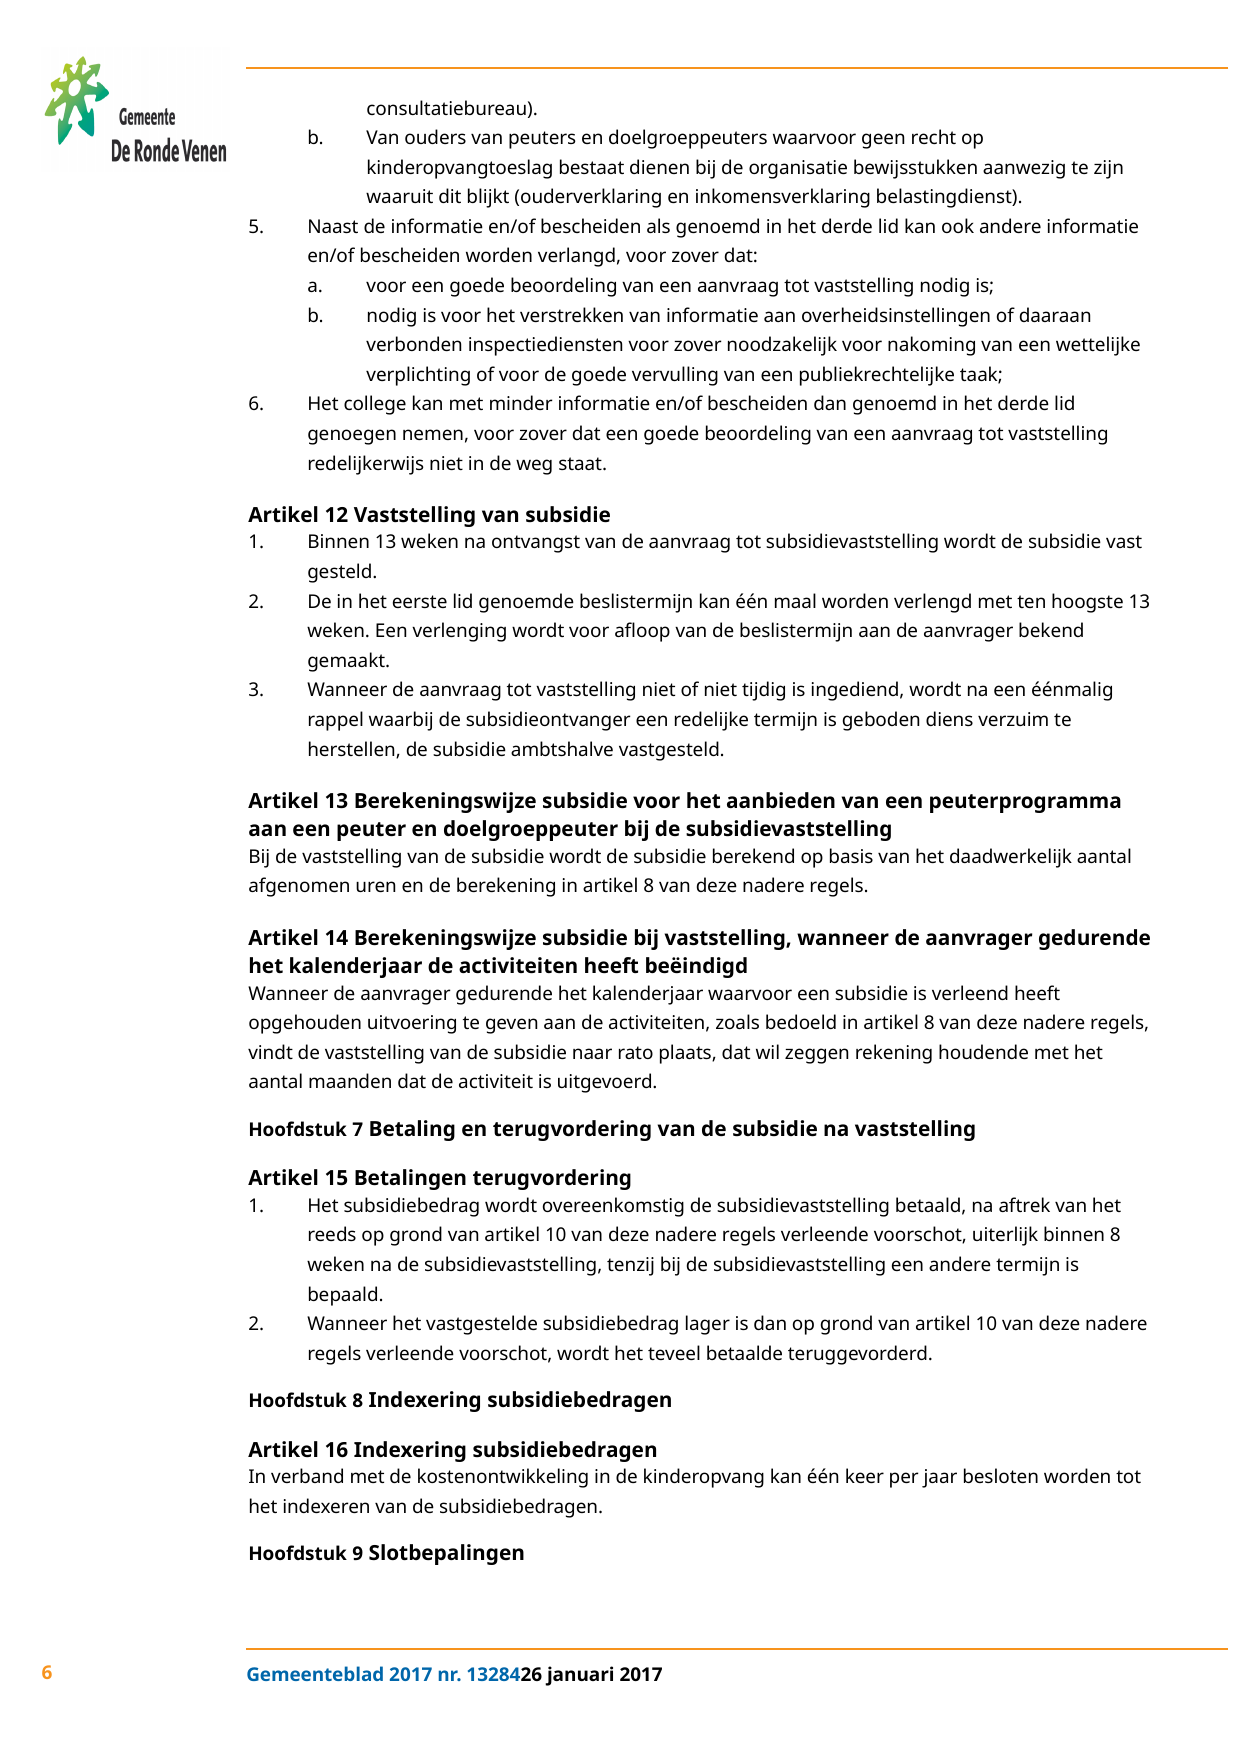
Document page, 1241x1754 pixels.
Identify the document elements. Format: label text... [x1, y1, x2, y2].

list nodig is voor het verstrekken van informatie aan overheidsinstellingen of daaraan verbonden inspectiediensten voor zover noodzakelijk voor nakoming van een wettelijke verplichting of voor de goede vervulling van een publiekrechtelijke taak; [307, 302, 1152, 387]
list Wanneer het vastgestelde subsidiebedrag lager is dan op grond van artikel 10 van deze nadere regels verleende voorschot, wordt het teveel betaalde teruggevorderd. [248, 1310, 1152, 1366]
list Van ouders van peuters en doelgroeppeuters waarvoor geen recht op kinderopvangtoeslag bestaat dienen bij de organisatie bewijsstukken aanwezig te zijn waaruit dit blijkt (ouderverklaring en inkomensverklaring belastingdienst). [307, 124, 1152, 209]
text Hoofdstuk 7 Betaling en terugvordering van de subsidie na vaststelling [248, 1114, 1152, 1143]
text Artikel 16 Indexering subsidiebedragen [248, 1435, 1152, 1463]
list Wanneer de aanvraag tot vaststelling niet of niet tijdig is ingediend, wordt na een éénmalig rappel waarbij de subsidieontvanger een redelijke termijn is geboden diens verzuim te herstellen, de subsidie ambtshalve vastgesteld. [248, 677, 1152, 761]
list Het subsidiebedrag wordt overeenkomstig de subsidievaststelling betaald, na aftrek van het reeds op grond van artikel 10 van deze nadere regels verleende voorschot, uiterlijk binnen 8 weken na de subsidievaststelling, tenzij bij de subsidievaststelling een andere termijn is bepaald. [248, 1192, 1152, 1306]
list De in het eerste lid genoemde beslistermijn kan één maal worden verlengd met ten hoogste 13 weken. Een verlenging wordt voor afloop van de beslistermijn aan de aanvrager bekend gemaakt. [248, 588, 1152, 673]
text Artikel 15 Betalingen terugvordering [248, 1163, 1152, 1192]
list Het college kan met minder informatie en/of bescheiden dan genoemd in het derde lid genoegen nemen, voor zover dat een goede beoordeling van een aanvraag tot vaststelling redelijkerwijs niet in de weg staat. [248, 391, 1152, 476]
list consultatiebureau). [307, 95, 1152, 121]
picture [41, 47, 231, 172]
list Naast de informatie en/of bescheiden als genoemd in het derde lid kan ook andere informatie en/of bescheiden worden verlangd, voor zover dat: [248, 213, 1152, 268]
text Hoofdstuk 9 Slotbepalingen [248, 1538, 1152, 1567]
text Artikel 12 Vaststelling van subsidie [248, 500, 1152, 529]
text Wanneer de aanvrager gedurende het kalenderjaar waarvoor een subsidie is verleend heeft opgehouden uitvoering te geven aan de activiteiten, zoals bedoeld in artikel 8 van deze nadere regels, vindt de vaststelling van de subsidie naar rato plaats, dat wil zeggen rekening houdende met het aantal maanden dat de activiteit is uitgevoerd. [248, 980, 1152, 1094]
list Binnen 13 weken na ontvangst van de aanvraag tot subsidievaststelling wordt de subsidie vast gesteld. [248, 529, 1152, 584]
text Artikel 13 Berekeningswijze subsidie voor het aanbieden van een peuterprogramma aan een peuter en doelgroeppeuter bij de subsidievaststelling [248, 786, 1152, 843]
list voor een goede beoordeling van een aanvraag tot vaststelling nodig is; [307, 272, 1152, 298]
text Hoofdstuk 8 Indexering subsidiebedragen [248, 1386, 1152, 1414]
text Artikel 14 Berekeningswijze subsidie bij vaststelling, wanneer de aanvrager gedurende het kalenderjaar de activiteiten heeft beëindigd [248, 923, 1152, 980]
text In verband met de kostenontwikkeling in de kinderopvang kan één keer per jaar besloten worden tot het indexeren van de subsidiebedragen. [248, 1463, 1152, 1518]
text Bij de vaststelling van de subsidie wordt de subsidie berekend op basis van het daadwerkelijk aantal afgenomen uren en de berekening in artikel 8 van deze nadere regels. [248, 843, 1152, 898]
